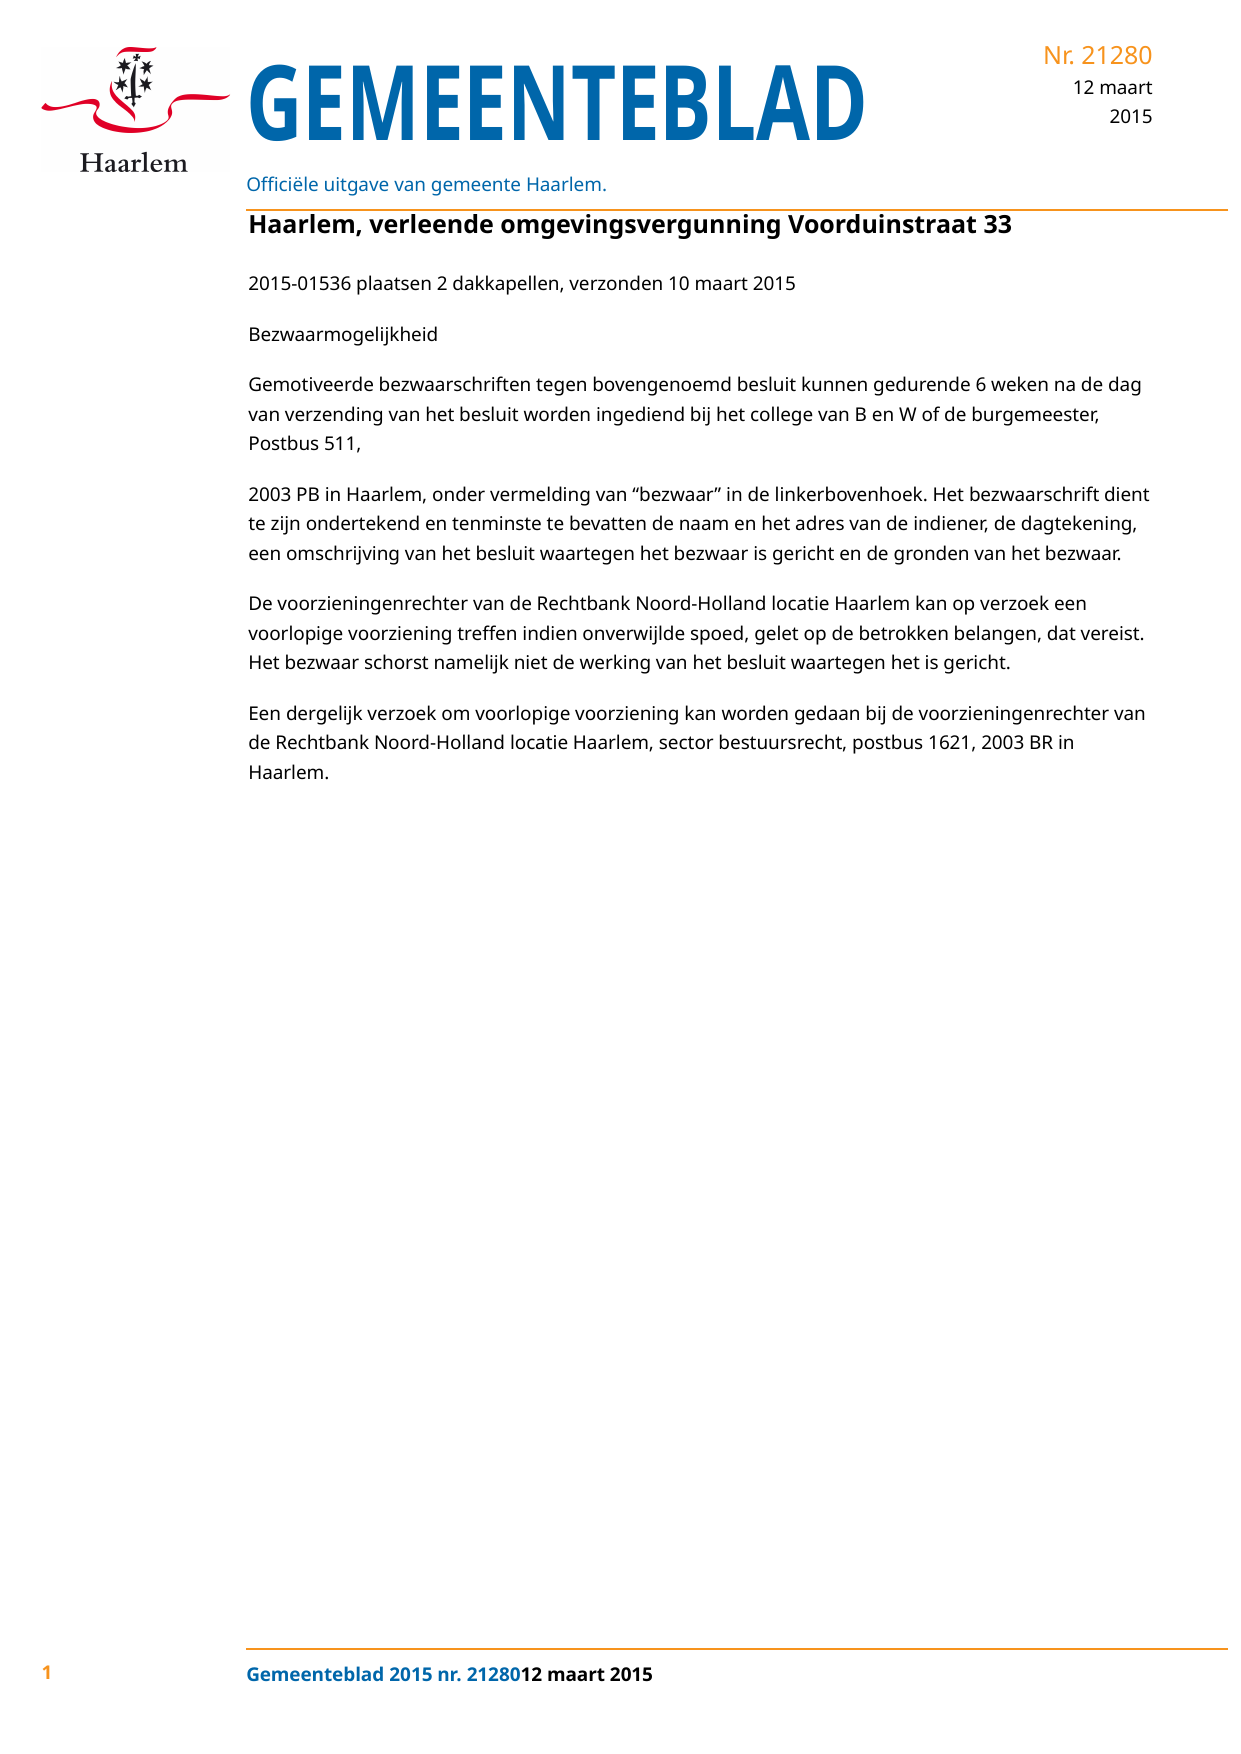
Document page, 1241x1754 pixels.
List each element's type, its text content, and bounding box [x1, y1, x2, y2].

text 2015-01536 plaatsen 2 dakkapellen, verzonden 10 maart 2015 [248, 270, 1152, 296]
text Een dergelijk verzoek om voorlopige voorziening kan worden gedaan bij de voorzieningenrechter van de Rechtbank Noord-Holland locatie Haarlem, sector bestuursrecht, postbus 1621, 2003 BR in Haarlem. [248, 700, 1152, 785]
text Haarlem, verleende omgevingsvergunning Voorduinstraat 33 [248, 211, 1152, 241]
text Bezwaarmogelijkheid [248, 321, 1152, 346]
picture [41, 47, 231, 172]
text Gemotiveerde bezwaarschriften tegen bovengenoemd besluit kunnen gedurende 6 weken na de dag van verzending van het besluit worden ingediend bij het college van B en W of de burgemeester, Postbus 511, [248, 371, 1152, 456]
text De voorzieningenrechter van de Rechtbank Noord-Holland locatie Haarlem kan op verzoek een voorlopige voorziening treffen indien onverwijlde spoed, gelet op de betrokken belangen, dat vereist. Het bezwaar schorst namelijk niet de werking van het besluit waartegen het is gericht. [248, 590, 1152, 675]
text 2003 PB in Haarlem, onder vermelding van “bezwaar” in de linkerbovenhoek. Het bezwaarschrift dient te zijn ondertekend en tenminste te bevatten de naam en het adres van de indiener, de dagtekening, een omschrijving van het besluit waartegen het bezwaar is gericht en de gronden van het bezwaar. [248, 481, 1152, 566]
